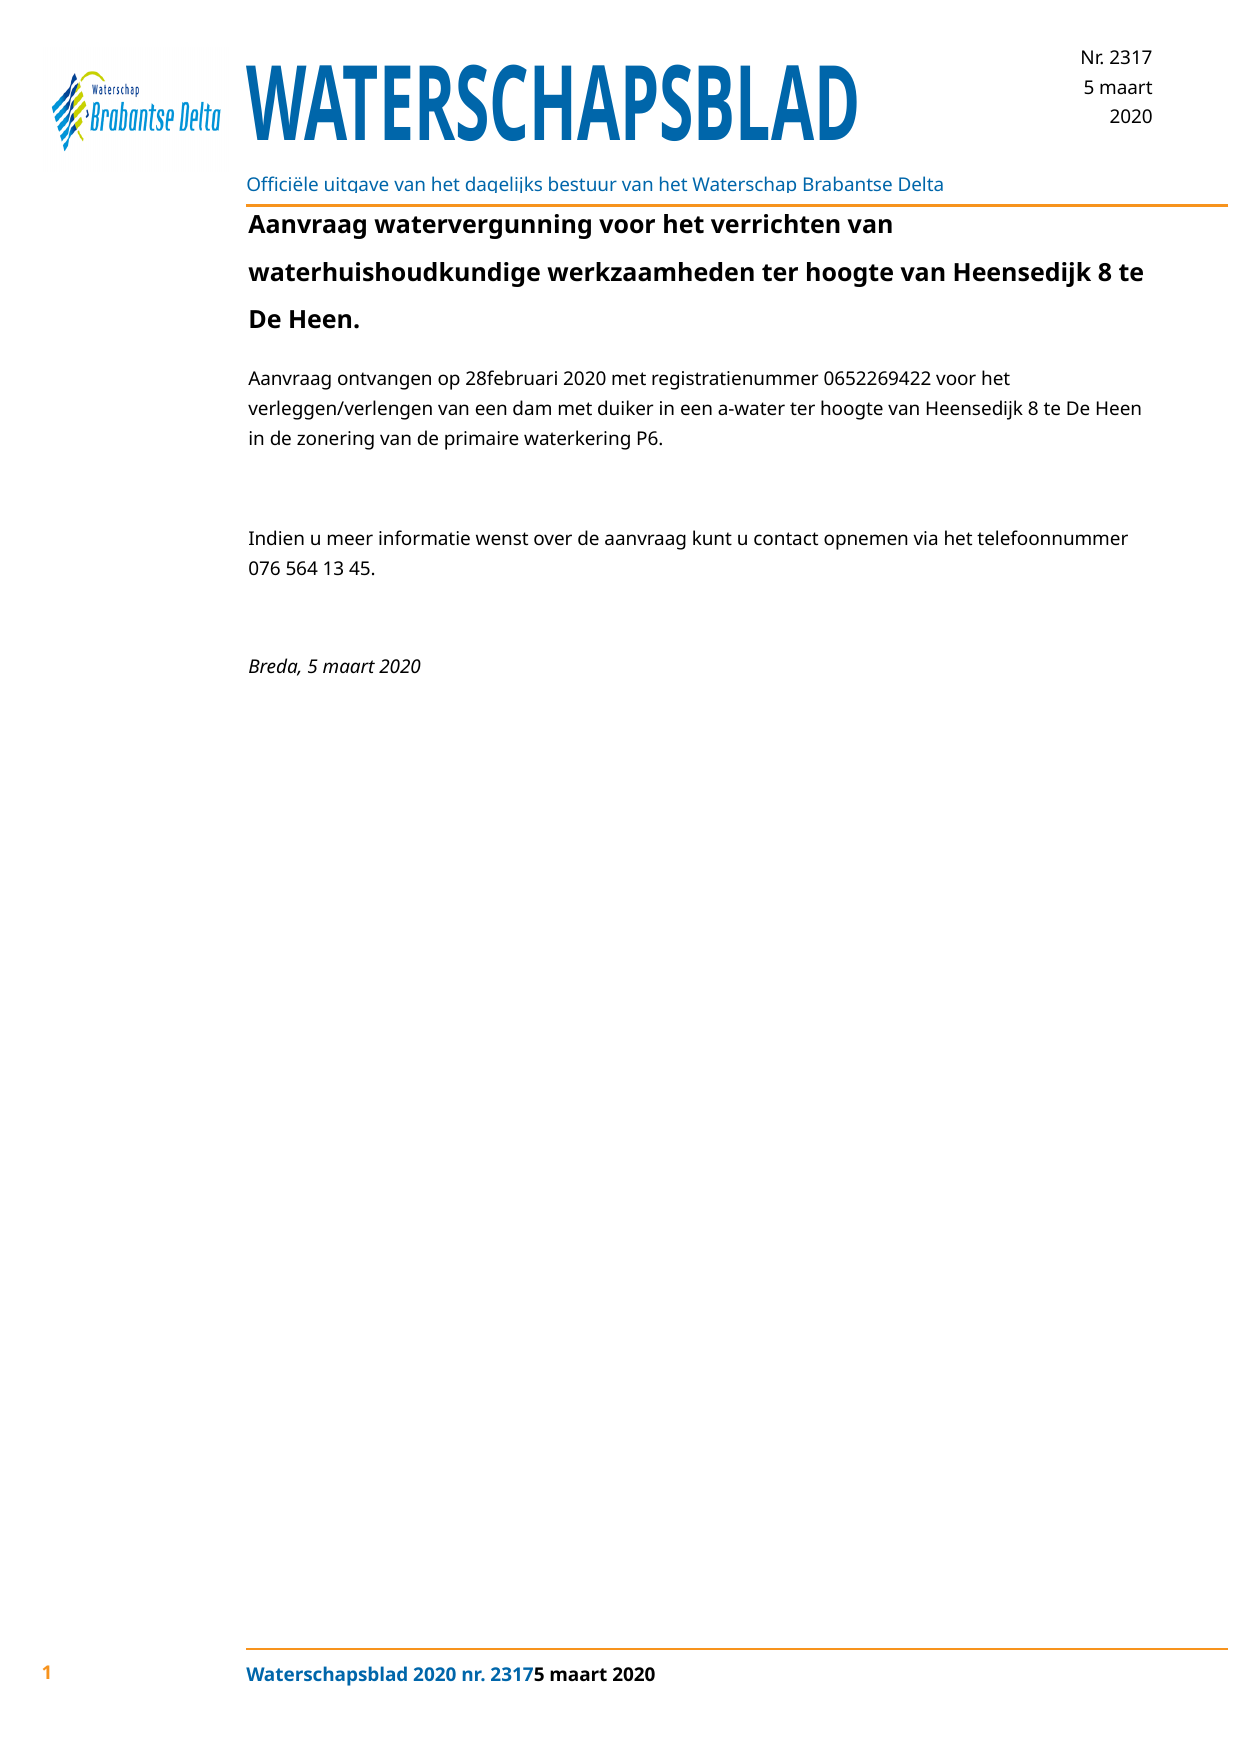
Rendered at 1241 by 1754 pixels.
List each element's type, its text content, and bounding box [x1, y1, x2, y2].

text Aanvraag ontvangen op 28februari 2020 met registratienummer 0652269422 voor het verleggen/verlengen van een dam met duiker in een a-water ter hoogte van Heensedijk 8 te De Heen in de zonering van de primaire waterkering P6. [248, 366, 1152, 450]
text Aanvraag watervergunning voor het verrichten van waterhuishoudkundige werkzaamheden ter hoogte van Heensedijk 8 te De Heen. [248, 207, 1152, 336]
text Indien u meer informatie wenst over de aanvraag kunt u contact opnemen via het telefoonnummer 076 564 13 45. [248, 526, 1152, 581]
picture [41, 47, 231, 172]
text Breda, 5 maart 2020 [248, 653, 1152, 679]
